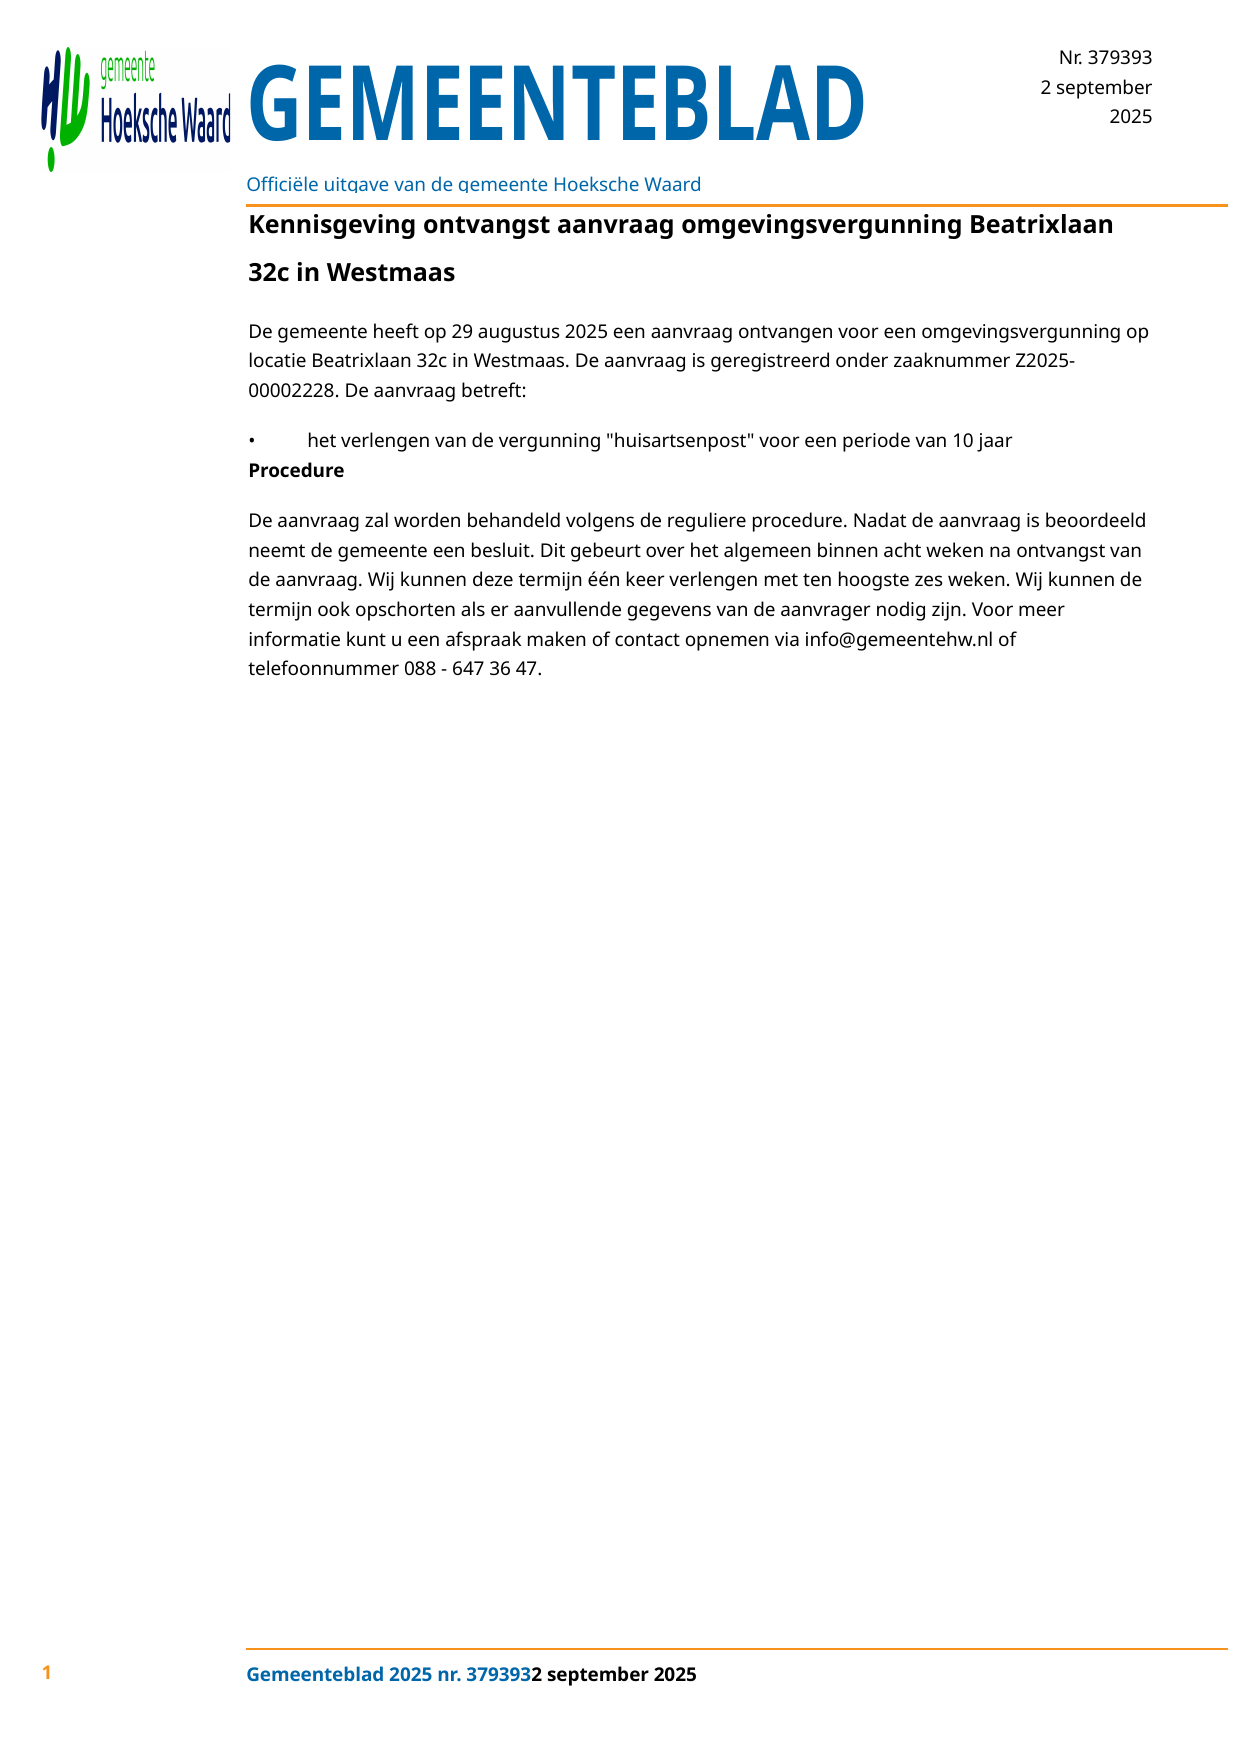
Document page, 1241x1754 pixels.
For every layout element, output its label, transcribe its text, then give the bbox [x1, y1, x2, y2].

text Procedure [248, 457, 1152, 483]
text De gemeente heeft op 29 augustus 2025 een aanvraag ontvangen voor een omgevingsvergunning op locatie Beatrixlaan 32c in Westmaas. De aanvraag is geregistreerd onder zaaknummer Z2025-00002228. De aanvraag betreft: [248, 318, 1152, 403]
text Kennisgeving ontvangst aanvraag omgevingsvergunning Beatrixlaan 32c in Westmaas [248, 207, 1152, 288]
picture [41, 47, 231, 172]
list het verlengen van de vergunning "huisartsenpost" voor een periode van 10 jaar [248, 427, 1152, 453]
text De aanvraag zal worden behandeld volgens de reguliere procedure. Nadat de aanvraag is beoordeeld neemt de gemeente een besluit. Dit gebeurt over het algemeen binnen acht weken na ontvangst van de aanvraag. Wij kunnen deze termijn één keer verlengen met ten hoogste zes weken. Wij kunnen de termijn ook opschorten als er aanvullende gegevens van de aanvrager nodig zijn. Voor meer informatie kunt u een afspraak maken of contact opnemen via info@gemeentehw.nl of telefoonnummer 088 - 647 36 47. [248, 507, 1152, 681]
